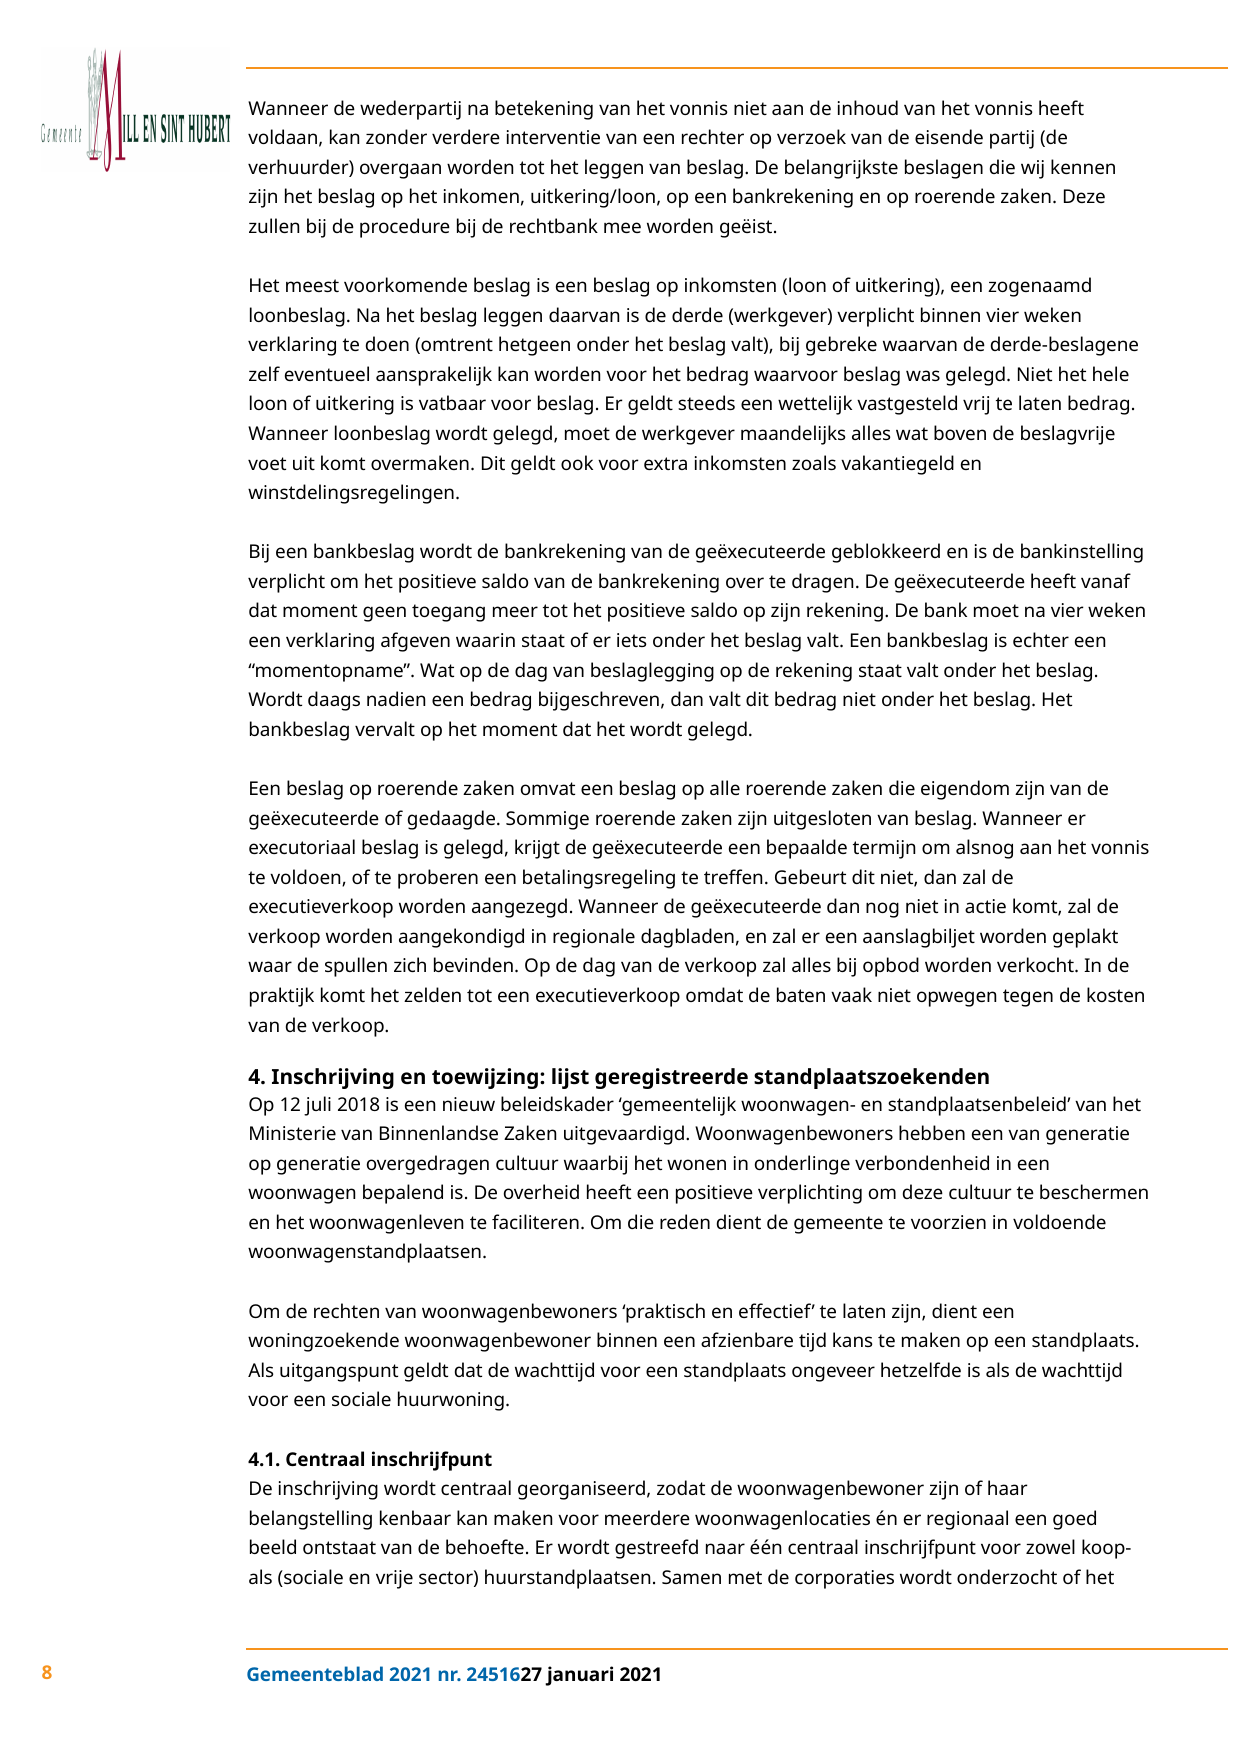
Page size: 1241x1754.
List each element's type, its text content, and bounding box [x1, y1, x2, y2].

text Om de rechten van woonwagenbewoners ‘praktisch en effectief’ te laten zijn, dient een woningzoekende woonwagenbewoner binnen een afzienbare tijd kans te maken op een standplaats. Als uitgangspunt geldt dat de wachttijd voor een standplaats ongeveer hetzelfde is als de wachttijd voor een sociale huurwoning. [248, 1298, 1152, 1412]
text Op 12 juli 2018 is een nieuw beleidskader ‘gemeentelijk woonwagen- en standplaatsenbeleid’ van het Ministerie van Binnenlandse Zaken uitgevaardigd. Woonwagenbewoners hebben een van generatie op generatie overgedragen cultuur waarbij het wonen in onderlinge verbondenheid in een woonwagen bepalend is. De overheid heeft een positieve verplichting om deze cultuur te beschermen en het woonwagenleven te faciliteren. Om die reden dient de gemeente te voorzien in voldoende woonwagenstandplaatsen. [248, 1091, 1152, 1264]
text Bij een bankbeslag wordt de bankrekening van de geëxecuteerde geblokkeerd en is de bankinstelling verplicht om het positieve saldo van de bankrekening over te dragen. De geëxecuteerde heeft vanaf dat moment geen toegang meer tot het positieve saldo op zijn rekening. De bank moet na vier weken een verklaring afgeven waarin staat of er iets onder het beslag valt. Een bankbeslag is echter een “momentopname”. Wat op de dag van beslaglegging op de rekening staat valt onder het beslag. Wordt daags nadien een bedrag bijgeschreven, dan valt dit bedrag niet onder het beslag. Het bankbeslag vervalt op het moment dat het wordt gelegd. [248, 538, 1152, 742]
text Een beslag op roerende zaken omvat een beslag op alle roerende zaken die eigendom zijn van de geëxecuteerde of gedaagde. Sommige roerende zaken zijn uitgesloten van beslag. Wanneer er executoriaal beslag is gelegd, krijgt de geëxecuteerde een bepaalde termijn om alsnog aan het vonnis te voldoen, of te proberen een betalingsregeling te treffen. Gebeurt dit niet, dan zal de executieverkoop worden aangezegd. Wanneer de geëxecuteerde dan nog niet in actie komt, zal de verkoop worden aangekondigd in regionale dagbladen, en zal er een aanslagbiljet worden geplakt waar de spullen zich bevinden. Op de dag van de verkoop zal alles bij opbod worden verkocht. In de praktijk komt het zelden tot een executieverkoop omdat de baten vaak niet opwegen tegen de kosten van de verkoop. [248, 775, 1152, 1038]
text 4.1. Centraal inschrijfpunt [248, 1446, 1152, 1471]
text Wanneer de wederpartij na betekening van het vonnis niet aan de inhoud van het vonnis heeft voldaan, kan zonder verdere interventie van een rechter op verzoek van de eisende partij (de verhuurder) overgaan worden tot het leggen van beslag. De belangrijkste beslagen die wij kennen zijn het beslag op het inkomen, uitkering/loon, op een bankrekening en op roerende zaken. Deze zullen bij de procedure bij de rechtbank mee worden geëist. [248, 95, 1152, 239]
picture [41, 47, 231, 172]
text De inschrijving wordt centraal georganiseerd, zodat de woonwagenbewoner zijn of haar belangstelling kenbaar kan maken voor meerdere woonwagenlocaties én er regionaal een goed beeld ontstaat van de behoefte. Er wordt gestreefd naar één centraal inschrijfpunt voor zowel koop- als (sociale en vrije sector) huurstandplaatsen. Samen met de corporaties wordt onderzocht of het [248, 1475, 1152, 1590]
text 4. Inschrijving en toewijzing: lijst geregistreerde standplaatszoekenden [248, 1062, 1152, 1091]
text Het meest voorkomende beslag is een beslag op inkomsten (loon of uitkering), een zogenaamd loonbeslag. Na het beslag leggen daarvan is de derde (werkgever) verplicht binnen vier weken verklaring te doen (omtrent hetgeen onder het beslag valt), bij gebreke waarvan de derde-beslagene zelf eventueel aansprakelijk kan worden voor het bedrag waarvoor beslag was gelegd. Niet het hele loon of uitkering is vatbaar voor beslag. Er geldt steeds een wettelijk vastgesteld vrij te laten bedrag. Wanneer loonbeslag wordt gelegd, moet de werkgever maandelijks alles wat boven de beslagvrije voet uit komt overmaken. Dit geldt ook voor extra inkomsten zoals vakantiegeld en winstdelingsregelingen. [248, 272, 1152, 505]
